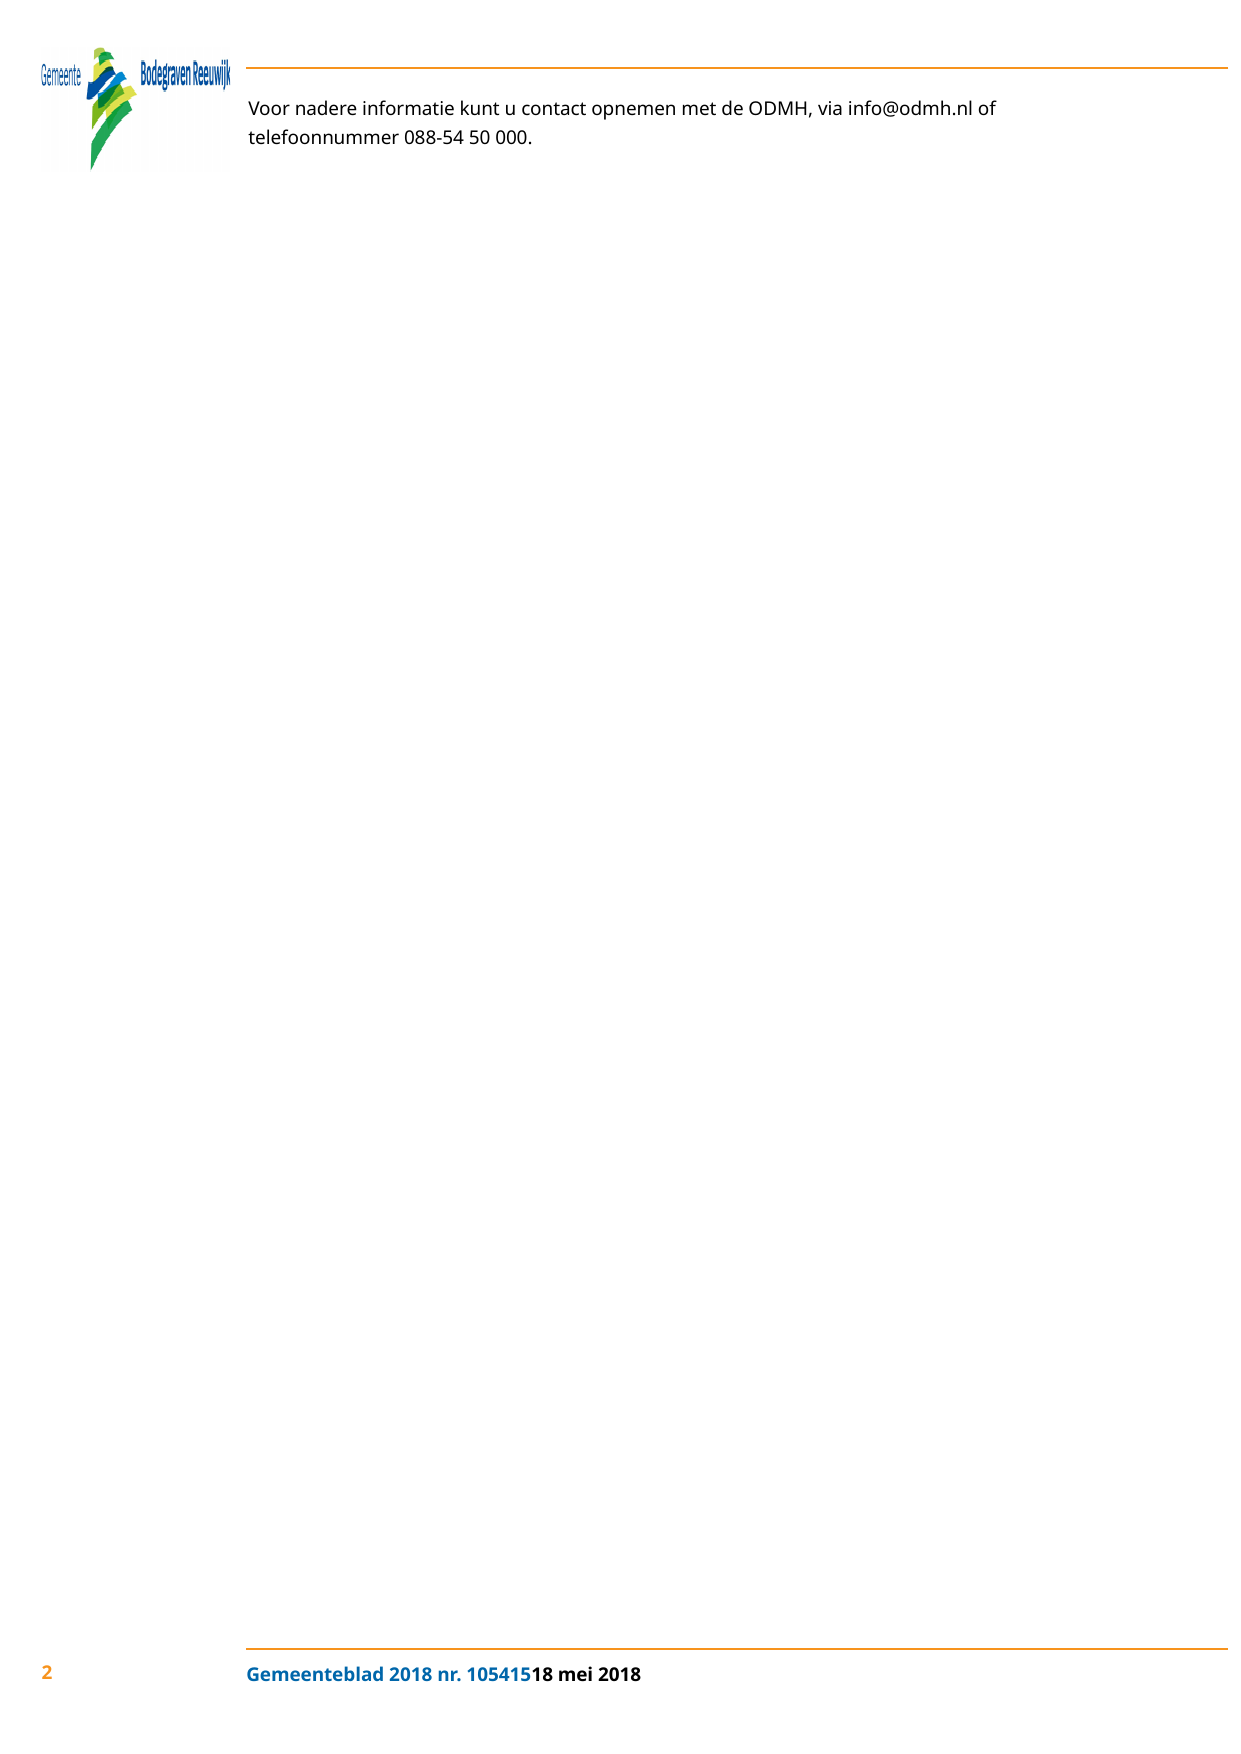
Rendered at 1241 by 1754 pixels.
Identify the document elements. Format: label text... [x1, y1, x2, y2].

text Voor nadere informatie kunt u contact opnemen met de ODMH, via info@odmh.nl of telefoonnummer 088-54 50 000. [248, 95, 1152, 150]
picture [41, 47, 231, 172]
